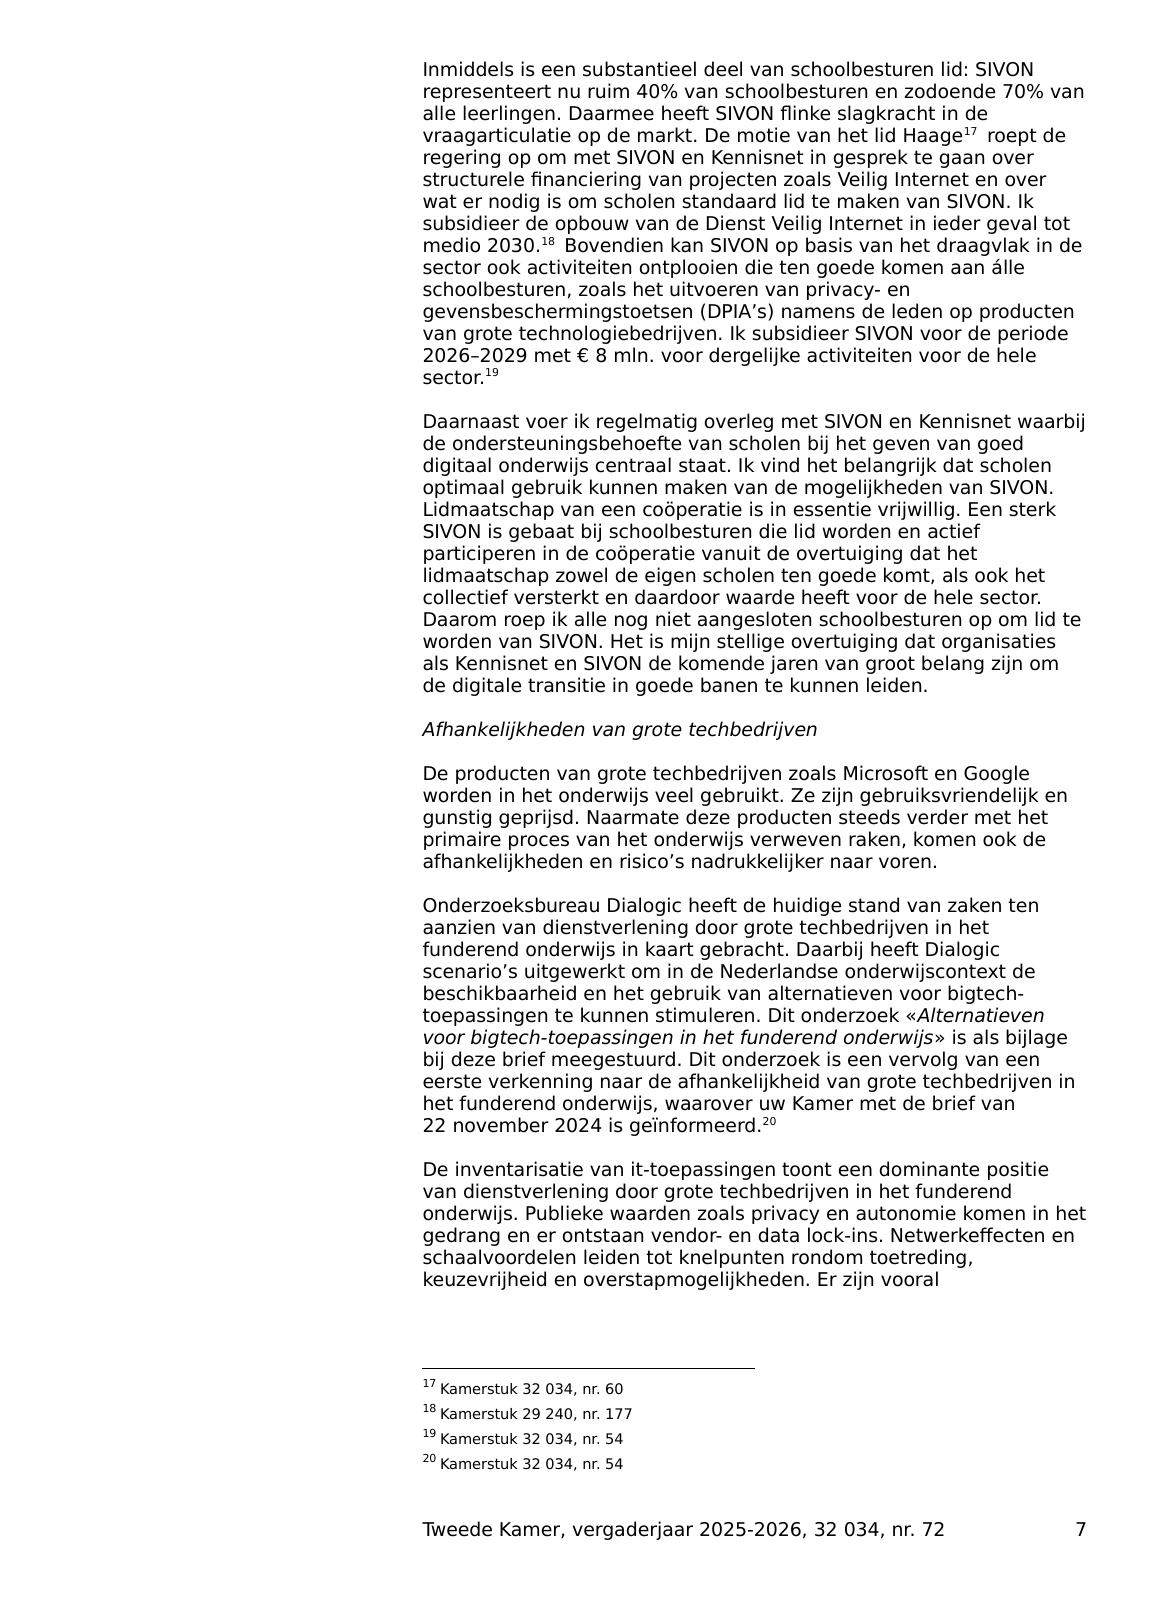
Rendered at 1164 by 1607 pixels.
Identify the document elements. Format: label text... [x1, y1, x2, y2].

text Kamerstuk 29 240, nr. 177 [422, 1402, 1087, 1424]
text De inventarisatie van it-toepassingen toont een dominante positie van dienstverlening door grote techbedrijven in het funderend onderwijs. Publieke waarden zoals privacy en autonomie komen in het gedrang en er ontstaan vendor- en data lock-ins. Netwerkeffecten en schaalvoordelen leiden tot knelpunten rondom toetreding, keuzevrijheid en overstapmogelijkheden. Er zijn vooral [422, 1159, 1087, 1291]
text Kamerstuk 32 034, nr. 60 [422, 1377, 1087, 1399]
text De producten van grote techbedrijven zoals Microsoft en Google worden in het onderwijs veel gebruikt. Ze zijn gebruiksvriendelijk en gunstig geprijsd. Naarmate deze producten steeds verder met het primaire proces van het onderwijs verweven raken, komen ook de afhankelijkheden en risico’s nadrukkelijker naar voren. [422, 763, 1087, 873]
text Kamerstuk 32 034, nr. 54 [422, 1452, 1087, 1474]
text Onderzoeksbureau Dialogic heeft de huidige stand van zaken ten aanzien van dienstverlening door grote techbedrijven in het funderend onderwijs in kaart gebracht. Daarbij heeft Dialogic scenario’s uitgewerkt om in de Nederlandse onderwijscontext de beschikbaarheid en het gebruik van alternatieven voor bigtech-toepassingen te kunnen stimuleren. Dit onderzoek «Alternatieven voor bigtech-toepassingen in het funderend onderwijs» is als bijlage bij deze brief meegestuurd. Dit onderzoek is een vervolg van een eerste verkenning naar de afhankelijkheid van grote techbedrijven in het funderend onderwijs, waarover uw Kamer met de brief van 22 november 2024 is geïnformeerd. [422, 895, 1087, 1137]
subtitle Afhankelijkheden van grote techbedrijven [422, 719, 1087, 741]
text Daarnaast voer ik regelmatig overleg met SIVON en Kennisnet waarbij de ondersteuningsbehoefte van scholen bij het geven van goed digitaal onderwijs centraal staat. Ik vind het belangrijk dat scholen optimaal gebruik kunnen maken van de mogelijkheden van SIVON. Lidmaatschap van een coöperatie is in essentie vrijwillig. Een sterk SIVON is gebaat bij schoolbesturen die lid worden en actief participeren in de coöperatie vanuit de overtuiging dat het lidmaatschap zowel de eigen scholen ten goede komt, als ook het collectief versterkt en daardoor waarde heeft voor de hele sector. Daarom roep ik alle nog niet aangesloten schoolbesturen op om lid te worden van SIVON. Het is mijn stellige overtuiging dat organisaties als Kennisnet en SIVON de komende jaren van groot belang zijn om de digitale transitie in goede banen te kunnen leiden. [422, 411, 1087, 697]
text Kamerstuk 32 034, nr. 54 [422, 1427, 1087, 1449]
text Inmiddels is een substantieel deel van schoolbesturen lid: SIVON representeert nu ruim 40% van schoolbesturen en zodoende 70% van alle leerlingen. Daarmee heeft SIVON flinke slagkracht in de vraagarticulatie op de markt. De motie van het lid Haage roept de regering op om met SIVON en Kennisnet in gesprek te gaan over structurele financiering van projecten zoals Veilig Internet en over wat er nodig is om scholen standaard lid te maken van SIVON. Ik subsidieer de opbouw van de Dienst Veilig Internet in ieder geval tot medio 2030. Bovendien kan SIVON op basis van het draagvlak in de sector ook activiteiten ontplooien die ten goede komen aan álle schoolbesturen, zoals het uitvoeren van privacy- en gevensbeschermingstoetsen (DPIA’s) namens de leden op producten van grote technologiebedrijven. Ik subsidieer SIVON voor de periode 2026–2029 met € 8 mln. voor dergelijke activiteiten voor de hele sector. [422, 59, 1087, 389]
